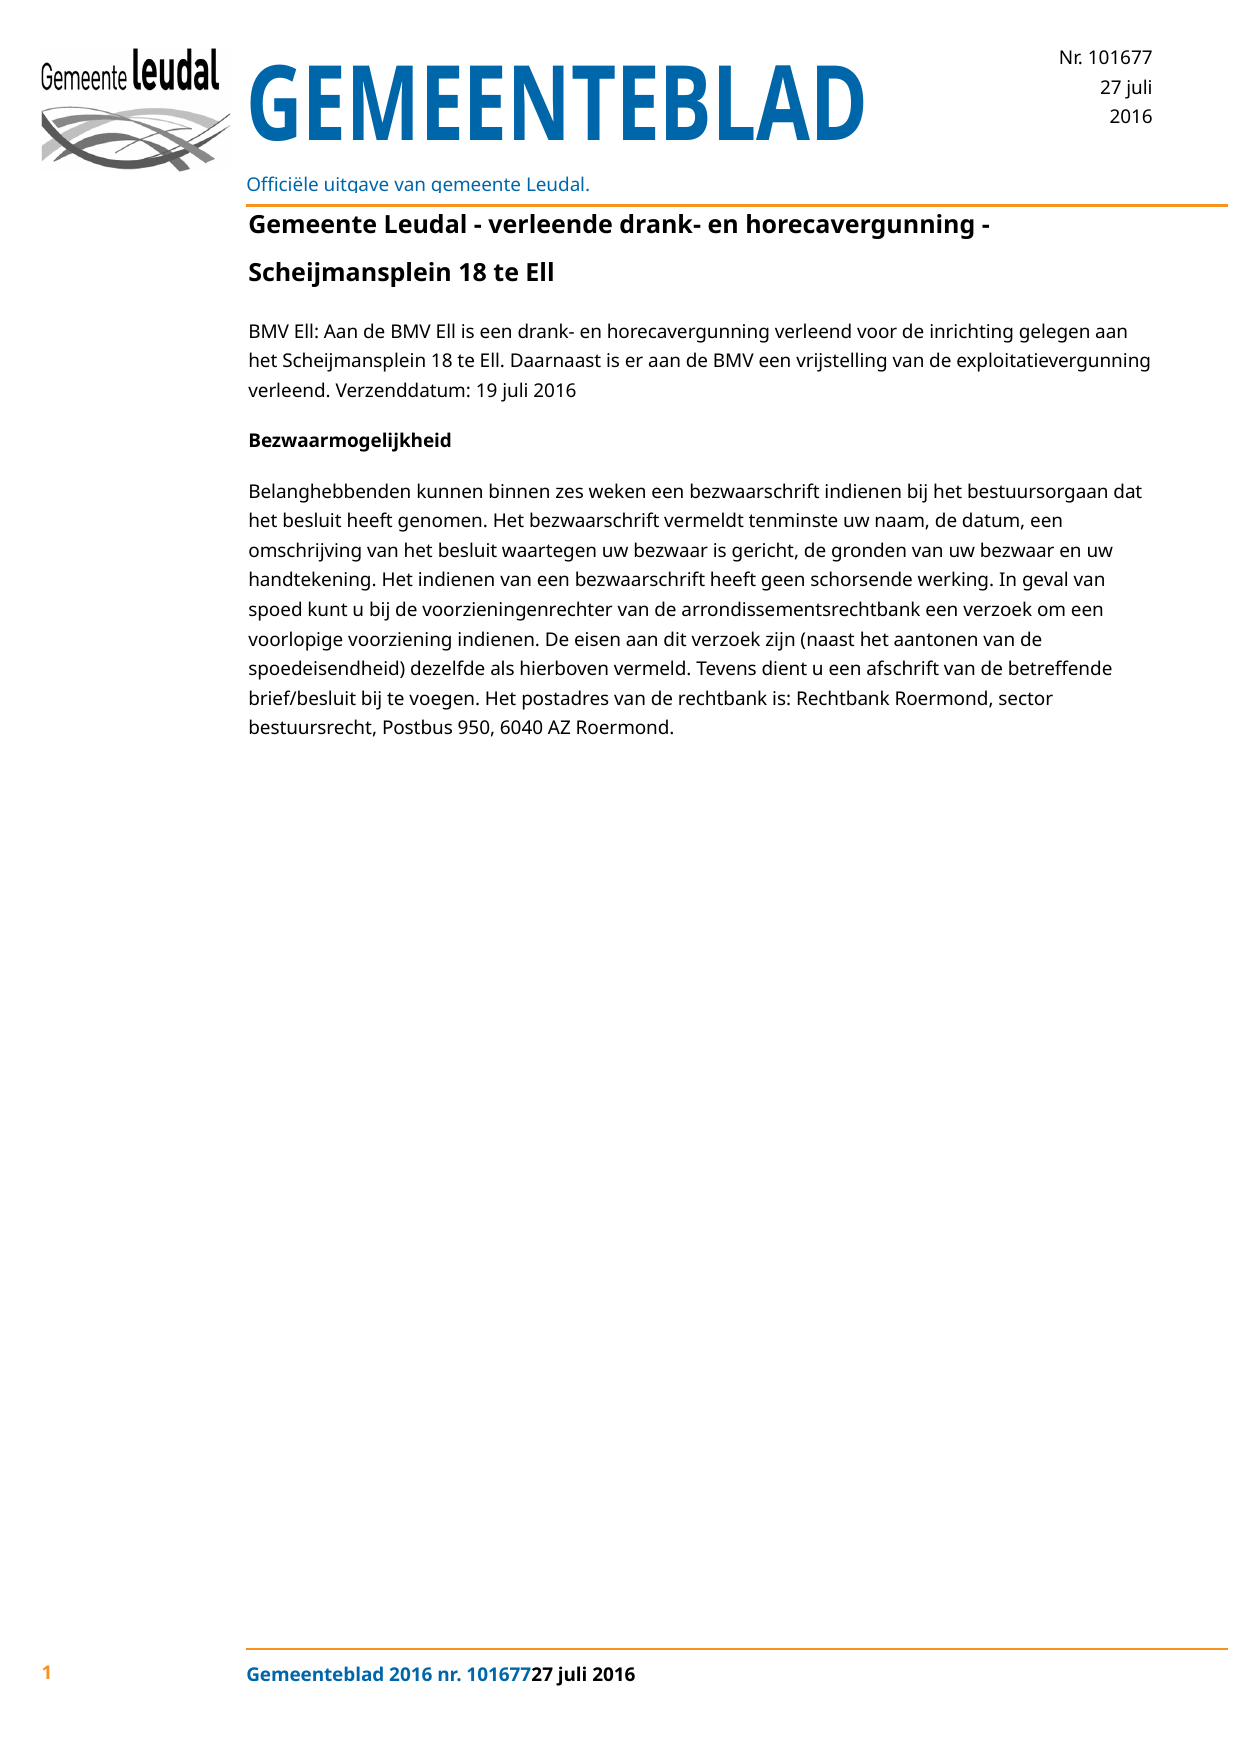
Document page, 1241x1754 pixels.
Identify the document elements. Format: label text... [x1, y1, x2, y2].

text Bezwaarmogelijkheid [248, 427, 1152, 453]
text Belanghebbenden kunnen binnen zes weken een bezwaarschrift indienen bij het bestuursorgaan dat het besluit heeft genomen. Het bezwaarschrift vermeldt tenminste uw naam, de datum, een omschrijving van het besluit waartegen uw bezwaar is gericht, de gronden van uw bezwaar en uw handtekening. Het indienen van een bezwaarschrift heeft geen schorsende werking. In geval van spoed kunt u bij de voorzieningenrechter van de arrondissementsrechtbank een verzoek om een voorlopige voorziening indienen. De eisen aan dit verzoek zijn (naast het aantonen van de spoedeisendheid) dezelfde als hierboven vermeld. Tevens dient u een afschrift van de betreffende brief/besluit bij te voegen. Het postadres van de rechtbank is: Rechtbank Roermond, sector bestuursrecht, Postbus 950, 6040 AZ Roermond. [248, 478, 1152, 740]
text Gemeente Leudal - verleende drank- en horecavergunning - Scheijmansplein 18 te Ell [248, 207, 1152, 288]
picture [41, 47, 231, 172]
text BMV Ell: Aan de BMV Ell is een drank- en horecavergunning verleend voor de inrichting gelegen aan het Scheijmansplein 18 te Ell. Daarnaast is er aan de BMV een vrijstelling van de exploitatievergunning verleend. Verzenddatum: 19 juli 2016 [248, 318, 1152, 403]
